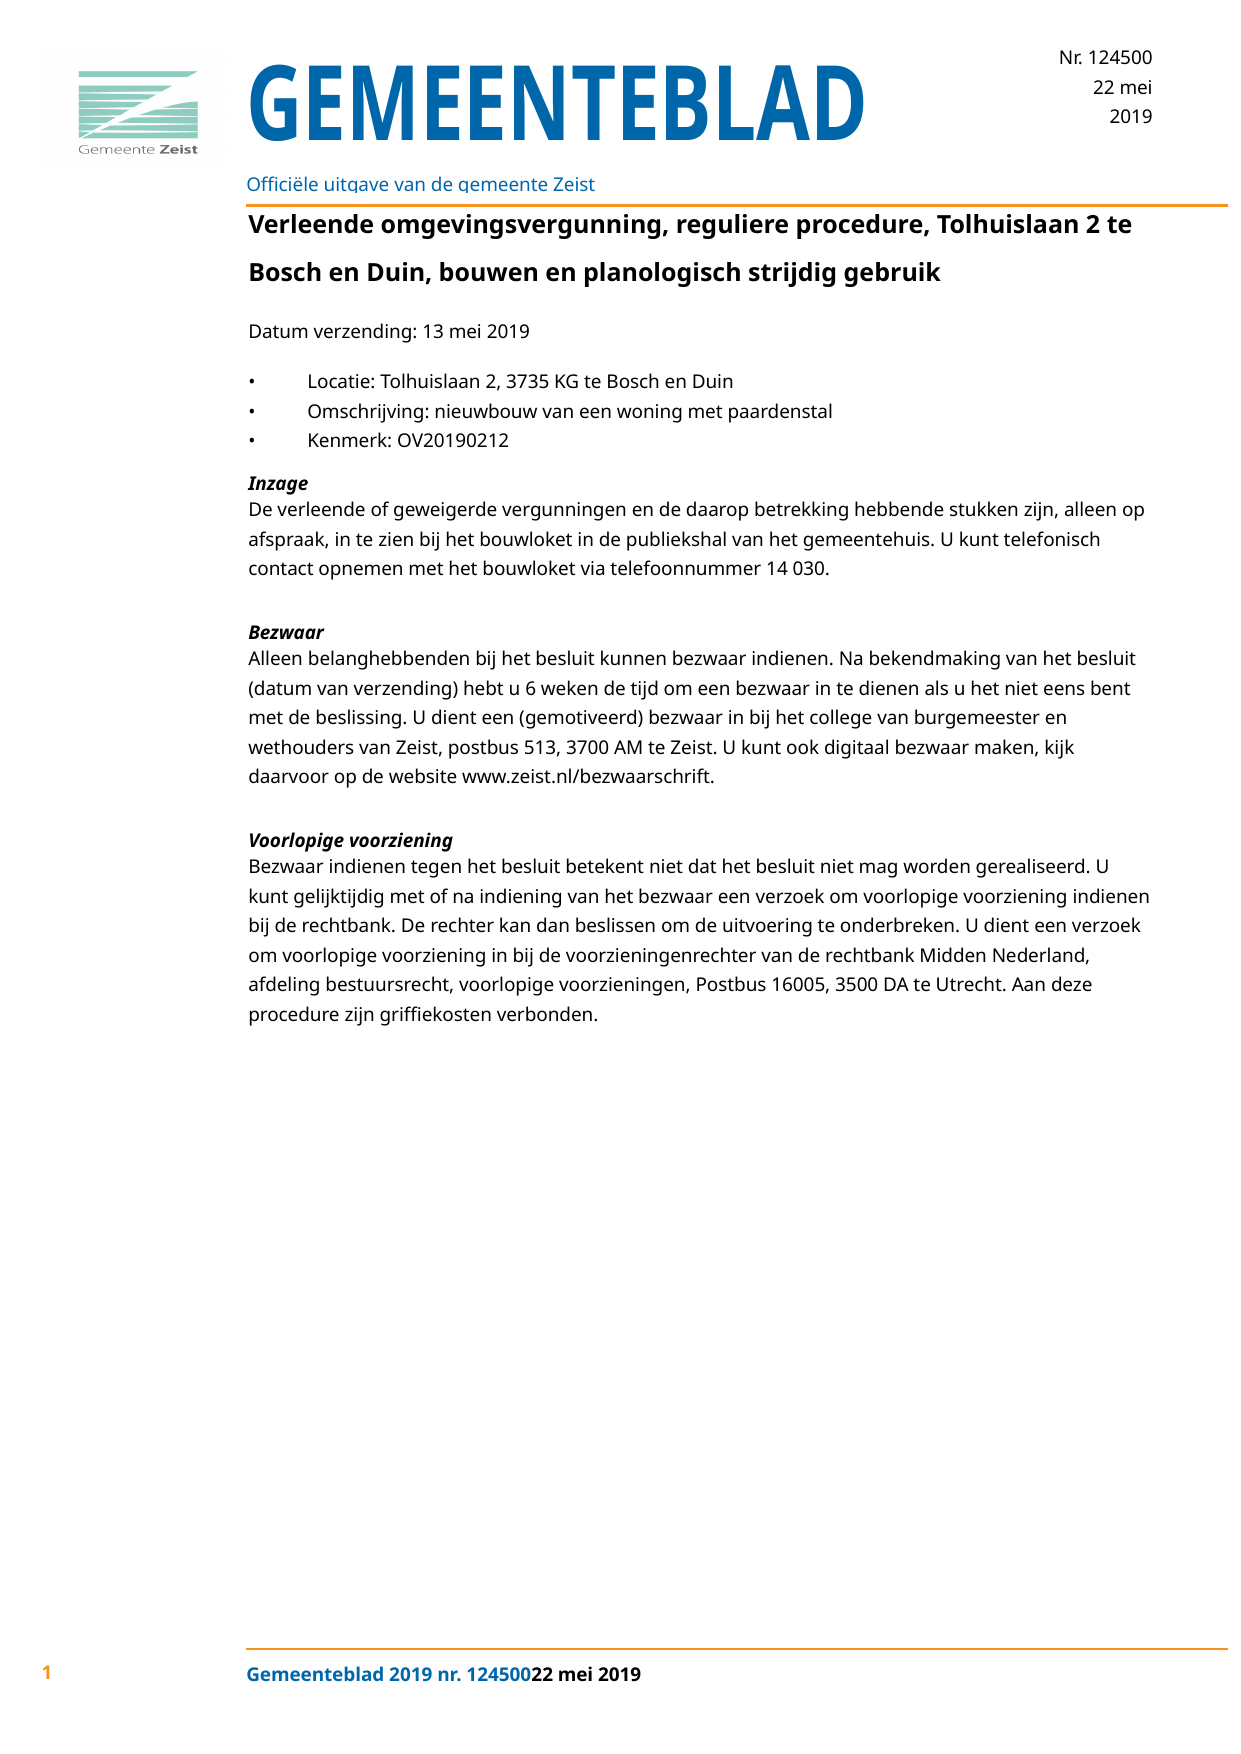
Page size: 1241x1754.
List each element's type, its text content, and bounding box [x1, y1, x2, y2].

list Omschrijving: nieuwbouw van een woning met paardenstal [248, 398, 1152, 424]
list Locatie: Tolhuislaan 2, 3735 KG te Bosch en Duin [248, 368, 1152, 394]
text Verleende omgevingsvergunning, reguliere procedure, Tolhuislaan 2 te Bosch en Duin, bouwen en planologisch strijdig gebruik [248, 207, 1152, 288]
text Bezwaar [248, 619, 1152, 645]
text Inzage [248, 471, 1152, 496]
text Datum verzending: 13 mei 2019 [248, 318, 1152, 344]
text Bezwaar indienen tegen het besluit betekent niet dat het besluit niet mag worden gerealiseerd. U kunt gelijktijdig met of na indiening van het bezwaar een verzoek om voorlopige voorziening indienen bij de rechtbank. De rechter kan dan beslissen om de uitvoering te onderbreken. U dient een verzoek om voorlopige voorziening in bij de voorzieningenrechter van de rechtbank Midden Nederland, afdeling bestuursrecht, voorlopige voorzieningen, Postbus 16005, 3500 DA te Utrecht. Aan deze procedure zijn griffiekosten verbonden. [248, 853, 1152, 1027]
text Voorlopige voorziening [248, 827, 1152, 853]
text De verleende of geweigerde vergunningen en de daarop betrekking hebbende stukken zijn, alleen op afspraak, in te zien bij het bouwloket in de publiekshal van het gemeentehuis. U kunt telefonisch contact opnemen met het bouwloket via telefoonnummer 14 030. [248, 496, 1152, 581]
list Kenmerk: OV20190212 [248, 427, 1152, 453]
picture [41, 47, 231, 172]
text Alleen belanghebbenden bij het besluit kunnen bezwaar indienen. Na bekendmaking van het besluit (datum van verzending) hebt u 6 weken de tijd om een bezwaar in te dienen als u het niet eens bent met de beslissing. U dient een (gemotiveerd) bezwaar in bij het college van burgemeester en wethouders van Zeist, postbus 513, 3700 AM te Zeist. U kunt ook digitaal bezwaar maken, kijk daarvoor op de website www.zeist.nl/bezwaarschrift. [248, 645, 1152, 789]
